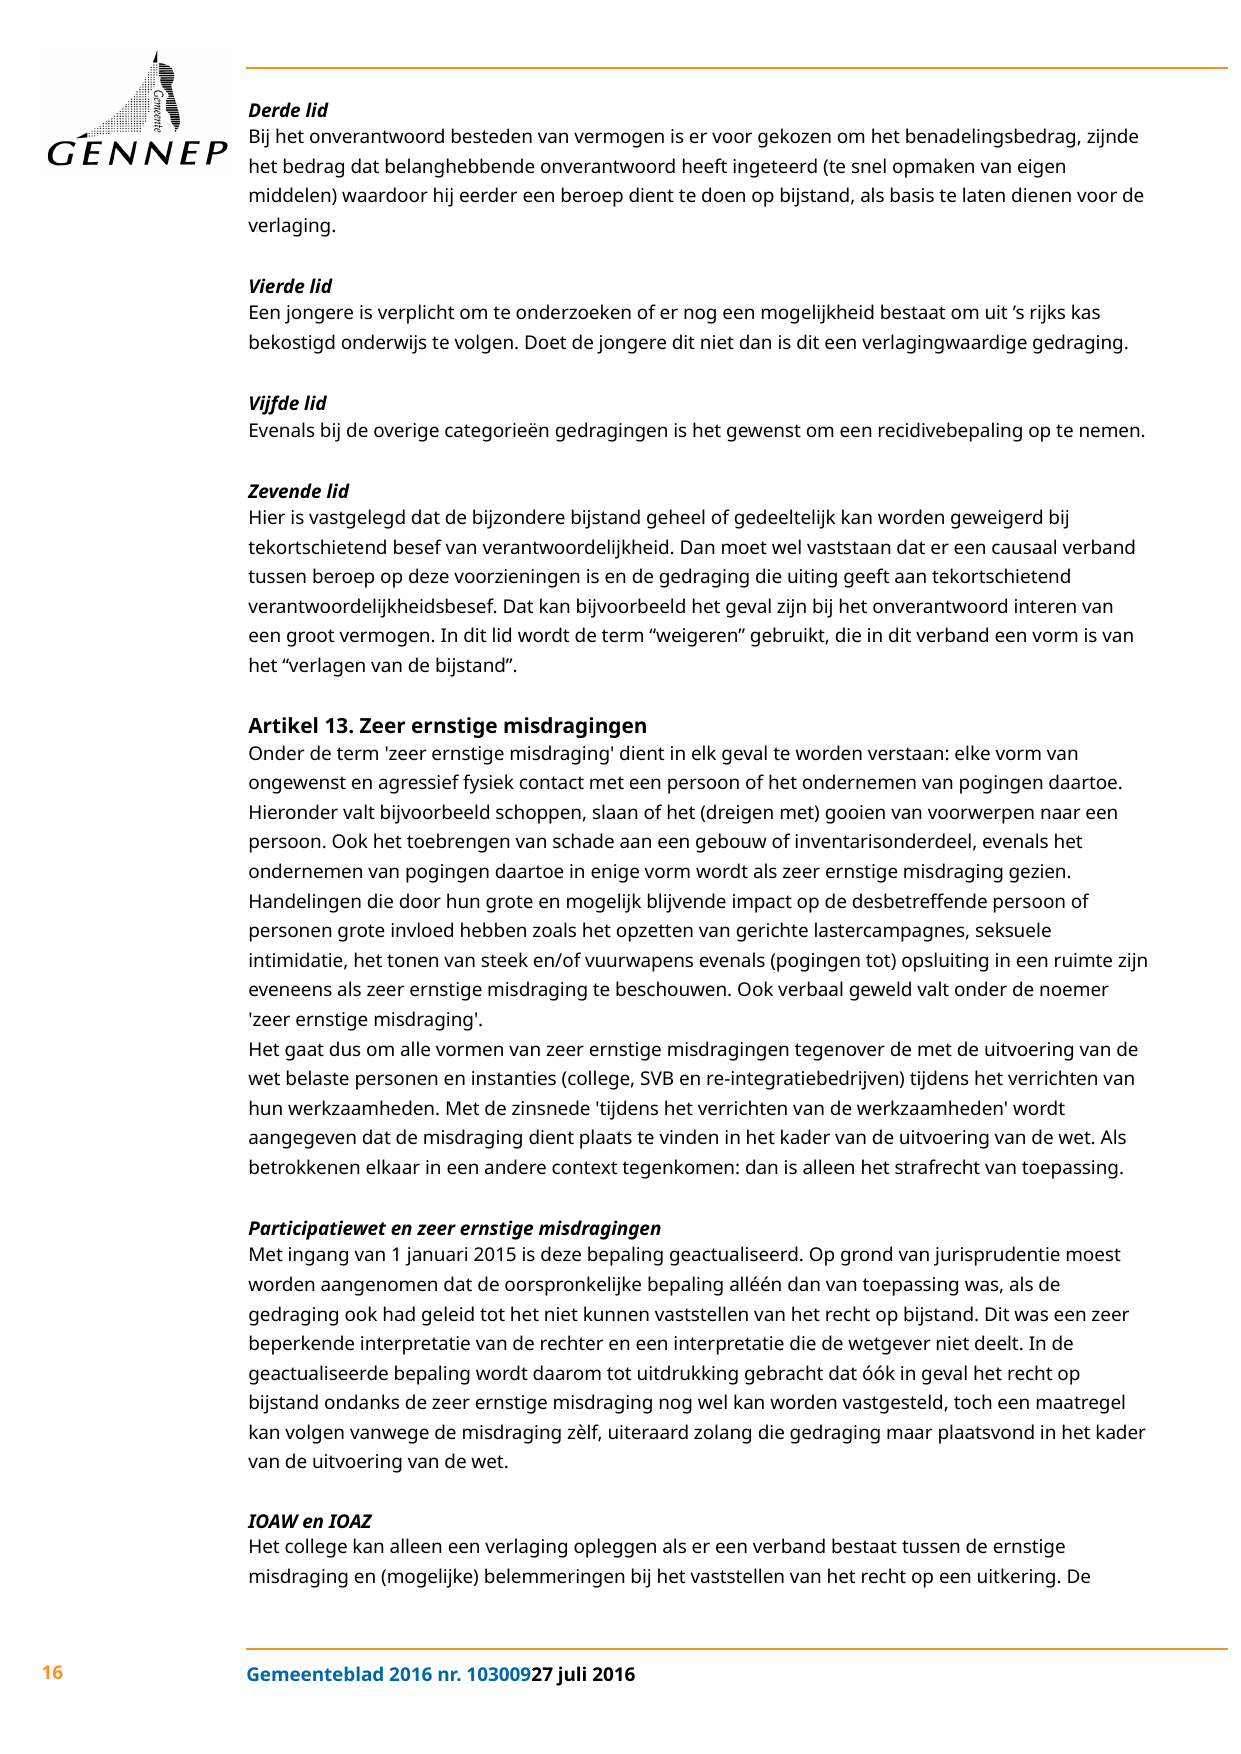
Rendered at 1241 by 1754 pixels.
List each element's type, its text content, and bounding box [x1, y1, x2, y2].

text Evenals bij de overige categorieën gedragingen is het gewenst om een recidivebepaling op te nemen. [248, 417, 1152, 442]
text Een jongere is verplicht om te onderzoeken of er nog een mogelijkheid bestaat om uit ’s rijks kas bekostigd onderwijs te volgen. Doet de jongere dit niet dan is dit een verlagingwaardige gedraging. [248, 299, 1152, 355]
text Vijfde lid [248, 388, 1152, 417]
text Zevende lid [248, 476, 1152, 504]
text Hier is vastgelegd dat de bijzondere bijstand geheel of gedeeltelijk kan worden geweigerd bij tekortschietend besef van verantwoordelijkheid. Dan moet wel vaststaan dat er een causaal verband tussen beroep op deze voorzieningen is en de gedraging die uiting geeft aan tekortschietend verantwoordelijkheidsbesef. Dat kan bijvoorbeeld het geval zijn bij het onverantwoord interen van een groot vermogen. In dit lid wordt de term “weigeren” gebruikt, die in dit verband een vorm is van het “verlagen van de bijstand”. [248, 504, 1152, 678]
text Het college kan alleen een verlaging opleggen als er een verband bestaat tussen de ernstige misdraging en (mogelijke) belemmeringen bij het vaststellen van het recht op een uitkering. De [248, 1534, 1152, 1589]
picture [41, 47, 231, 172]
text Participatiewet en zeer ernstige misdragingen [248, 1213, 1152, 1242]
text Vierde lid [248, 271, 1152, 299]
text Bij het onverantwoord besteden van vermogen is er voor gekozen om het benadelingsbedrag, zijnde het bedrag dat belanghebbende onverantwoord heeft ingeteerd (te snel opmaken van eigen middelen) waardoor hij eerder een beroep dient te doen op bijstand, als basis te laten dienen voor de verlaging. [248, 123, 1152, 238]
text Het gaat dus om alle vormen van zeer ernstige misdragingen tegenover de met de uitvoering van de wet belaste personen en instanties (college, SVB en re-integratiebedrijven) tijdens het verrichten van hun werkzaamheden. Met de zinsnede 'tijdens het verrichten van de werkzaamheden' wordt aangegeven dat de misdraging dient plaats te vinden in het kader van de uitvoering van de wet. Als betrokkenen elkaar in een andere context tegenkomen: dan is alleen het strafrecht van toepassing. [248, 1036, 1152, 1180]
text Derde lid [248, 95, 1152, 123]
text Artikel 13. Zeer ernstige misdragingen [248, 711, 1152, 740]
text Onder de term 'zeer ernstige misdraging' dient in elk geval te worden verstaan: elke vorm van ongewenst en agressief fysiek contact met een persoon of het ondernemen van pogingen daartoe. Hieronder valt bijvoorbeeld schoppen, slaan of het (dreigen met) gooien van voorwerpen naar een persoon. Ook het toebrengen van schade aan een gebouw of inventarisonderdeel, evenals het ondernemen van pogingen daartoe in enige vorm wordt als zeer ernstige misdraging gezien. Handelingen die door hun grote en mogelijk blijvende impact op de desbetreffende persoon of personen grote invloed hebben zoals het opzetten van gerichte lastercampagnes, seksuele intimidatie, het tonen van steek en/of vuurwapens evenals (pogingen tot) opsluiting in een ruimte zijn eveneens als zeer ernstige misdraging te beschouwen. Ook verbaal geweld valt onder de noemer 'zeer ernstige misdraging'. [248, 740, 1152, 1032]
text Met ingang van 1 januari 2015 is deze bepaling geactualiseerd. Op grond van jurisprudentie moest worden aangenomen dat de oorspronkelijke bepaling alléén dan van toepassing was, als de gedraging ook had geleid tot het niet kunnen vaststellen van het recht op bijstand. Dit was een zeer beperkende interpretatie van de rechter en een interpretatie die de wetgever niet deelt. In de geactualiseerde bepaling wordt daarom tot uitdrukking gebracht dat óók in geval het recht op bijstand ondanks de zeer ernstige misdraging nog wel kan worden vastgesteld, toch een maatregel kan volgen vanwege de misdraging zèlf, uiteraard zolang die gedraging maar plaatsvond in het kader van de uitvoering van de wet. [248, 1242, 1152, 1474]
text IOAW en IOAZ [248, 1508, 1152, 1534]
